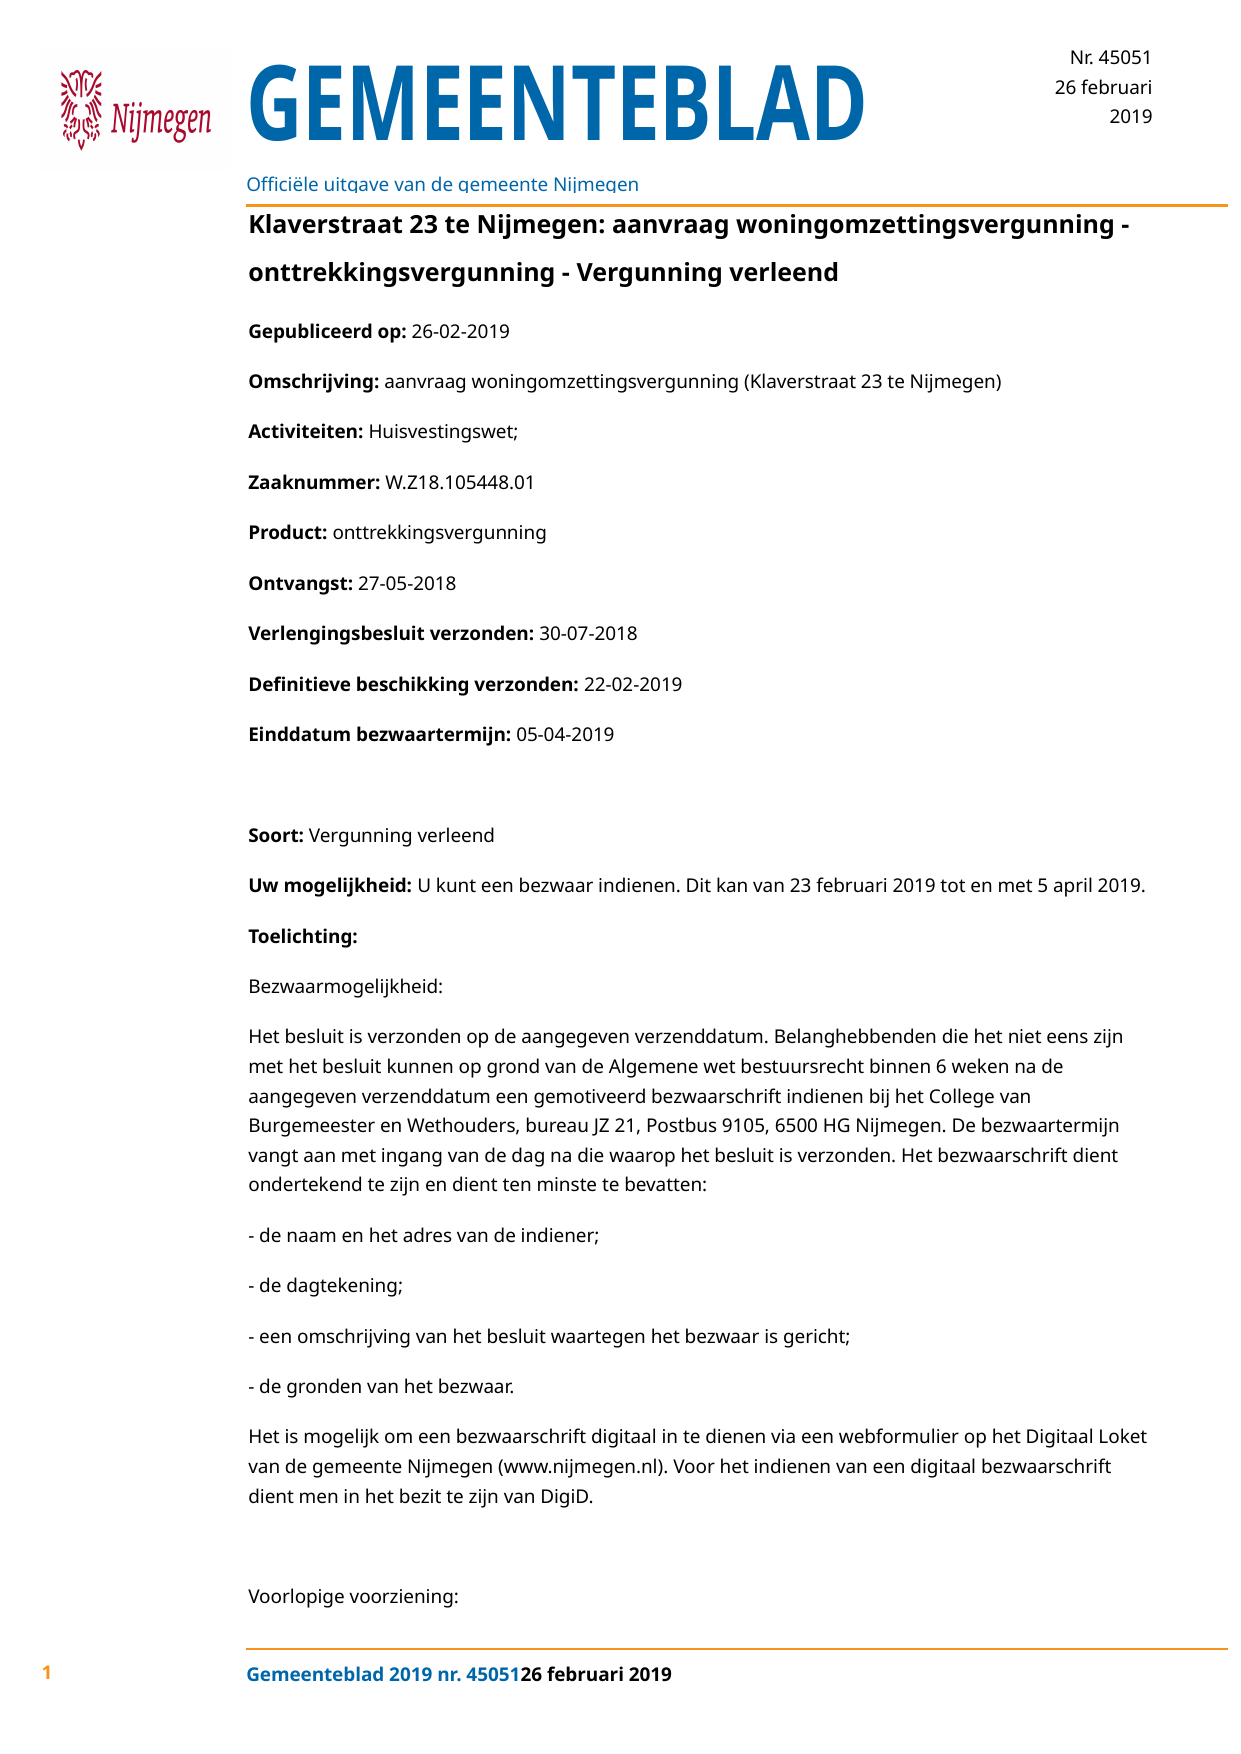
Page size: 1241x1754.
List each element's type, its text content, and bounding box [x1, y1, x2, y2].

text Toelichting: [248, 923, 1152, 949]
text - de dagtekening; [248, 1272, 1152, 1298]
text Zaaknummer: W.Z18.105448.01 [248, 469, 1152, 495]
text Voorlopige voorziening: [248, 1584, 1152, 1609]
text Bezwaarmogelijkheid: [248, 973, 1152, 999]
text Het besluit is verzonden op de aangegeven verzenddatum. Belanghebbenden die het niet eens zijn met het besluit kunnen op grond van de Algemene wet bestuursrecht binnen 6 weken na de aangegeven verzenddatum een gemotiveerd bezwaarschrift indienen bij het College van Burgemeester en Wethouders, bureau JZ 21, Postbus 9105, 6500 HG Nijmegen. De bezwaartermijn vangt aan met ingang van de dag na die waarop het besluit is verzonden. Het bezwaarschrift dient ondertekend te zijn en dient ten minste te bevatten: [248, 1024, 1152, 1197]
text Einddatum bezwaartermijn: 05-04-2019 [248, 721, 1152, 747]
text Uw mogelijkheid: U kunt een bezwaar indienen. Dit kan van 23 februari 2019 tot en met 5 april 2019. [248, 872, 1152, 898]
text Soort: Vergunning verleend [248, 822, 1152, 848]
text - de naam en het adres van de indiener; [248, 1222, 1152, 1248]
text Gepubliceerd op: 26-02-2019 [248, 318, 1152, 344]
picture [41, 47, 231, 172]
text Definitieve beschikking verzonden: 22-02-2019 [248, 671, 1152, 697]
text - een omschrijving van het besluit waartegen het bezwaar is gericht; [248, 1323, 1152, 1349]
text Klaverstraat 23 te Nijmegen: aanvraag woningomzettingsvergunning - onttrekkingsvergunning - Vergunning verleend [248, 207, 1152, 288]
text Verlengingsbesluit verzonden: 30-07-2018 [248, 620, 1152, 646]
text - de gronden van het bezwaar. [248, 1373, 1152, 1399]
text Omschrijving: aanvraag woningomzettingsvergunning (Klaverstraat 23 te Nijmegen) [248, 368, 1152, 394]
text Product: onttrekkingsvergunning [248, 519, 1152, 545]
text Activiteiten: Huisvestingswet; [248, 419, 1152, 444]
text Het is mogelijk om een bezwaarschrift digitaal in te dienen via een webformulier op het Digitaal Loket van de gemeente Nijmegen (www.nijmegen.nl). Voor het indienen van een digitaal bezwaarschrift dient men in het bezit te zijn van DigiD. [248, 1424, 1152, 1509]
text Ontvangst: 27-05-2018 [248, 570, 1152, 596]
